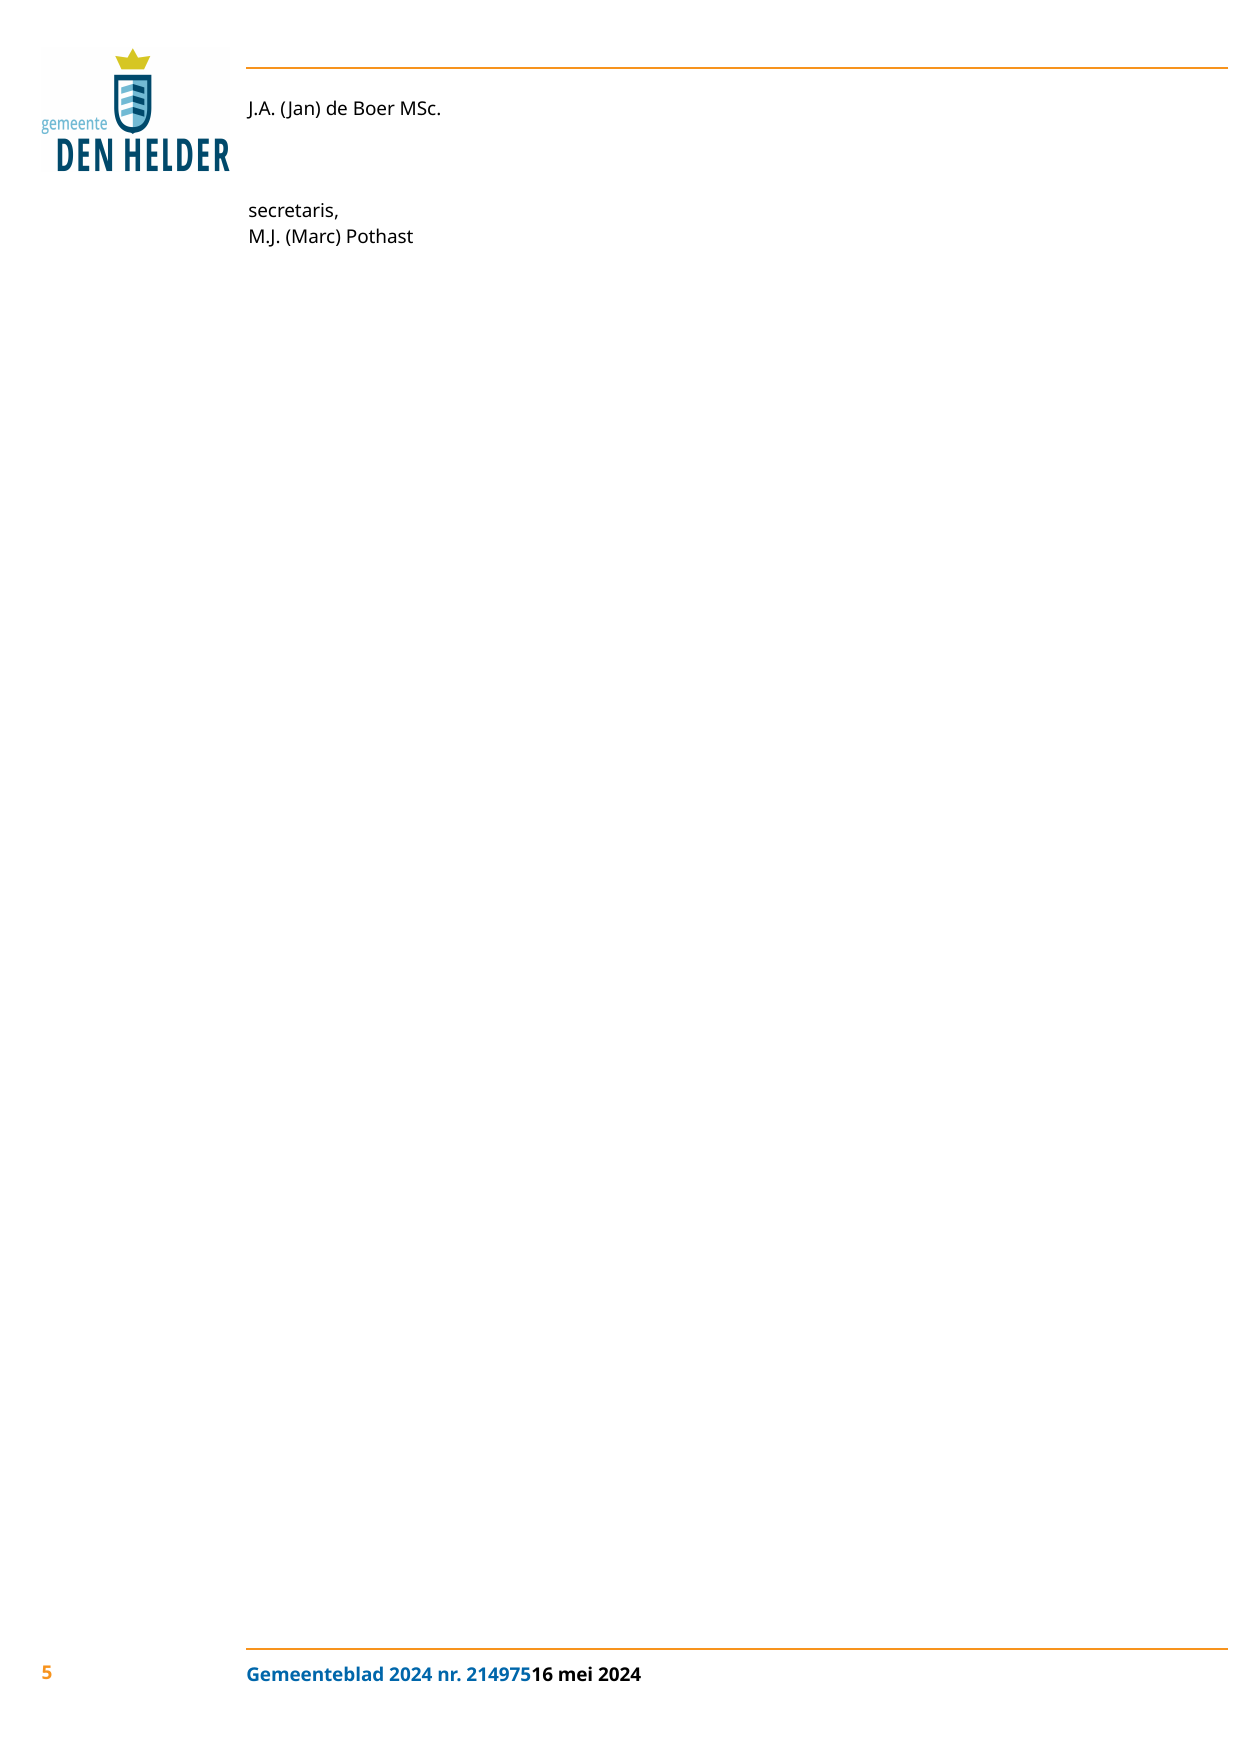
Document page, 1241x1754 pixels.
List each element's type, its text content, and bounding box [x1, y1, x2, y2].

text M.J. (Marc) Pothast [248, 223, 1152, 249]
picture [130, 157, 135, 172]
picture [182, 144, 187, 165]
picture [100, 154, 106, 172]
picture [41, 47, 231, 172]
text J.A. (Jan) de Boer MSc. [248, 95, 1152, 121]
picture [63, 144, 68, 165]
text secretaris, [248, 198, 1152, 223]
picture [220, 160, 224, 172]
